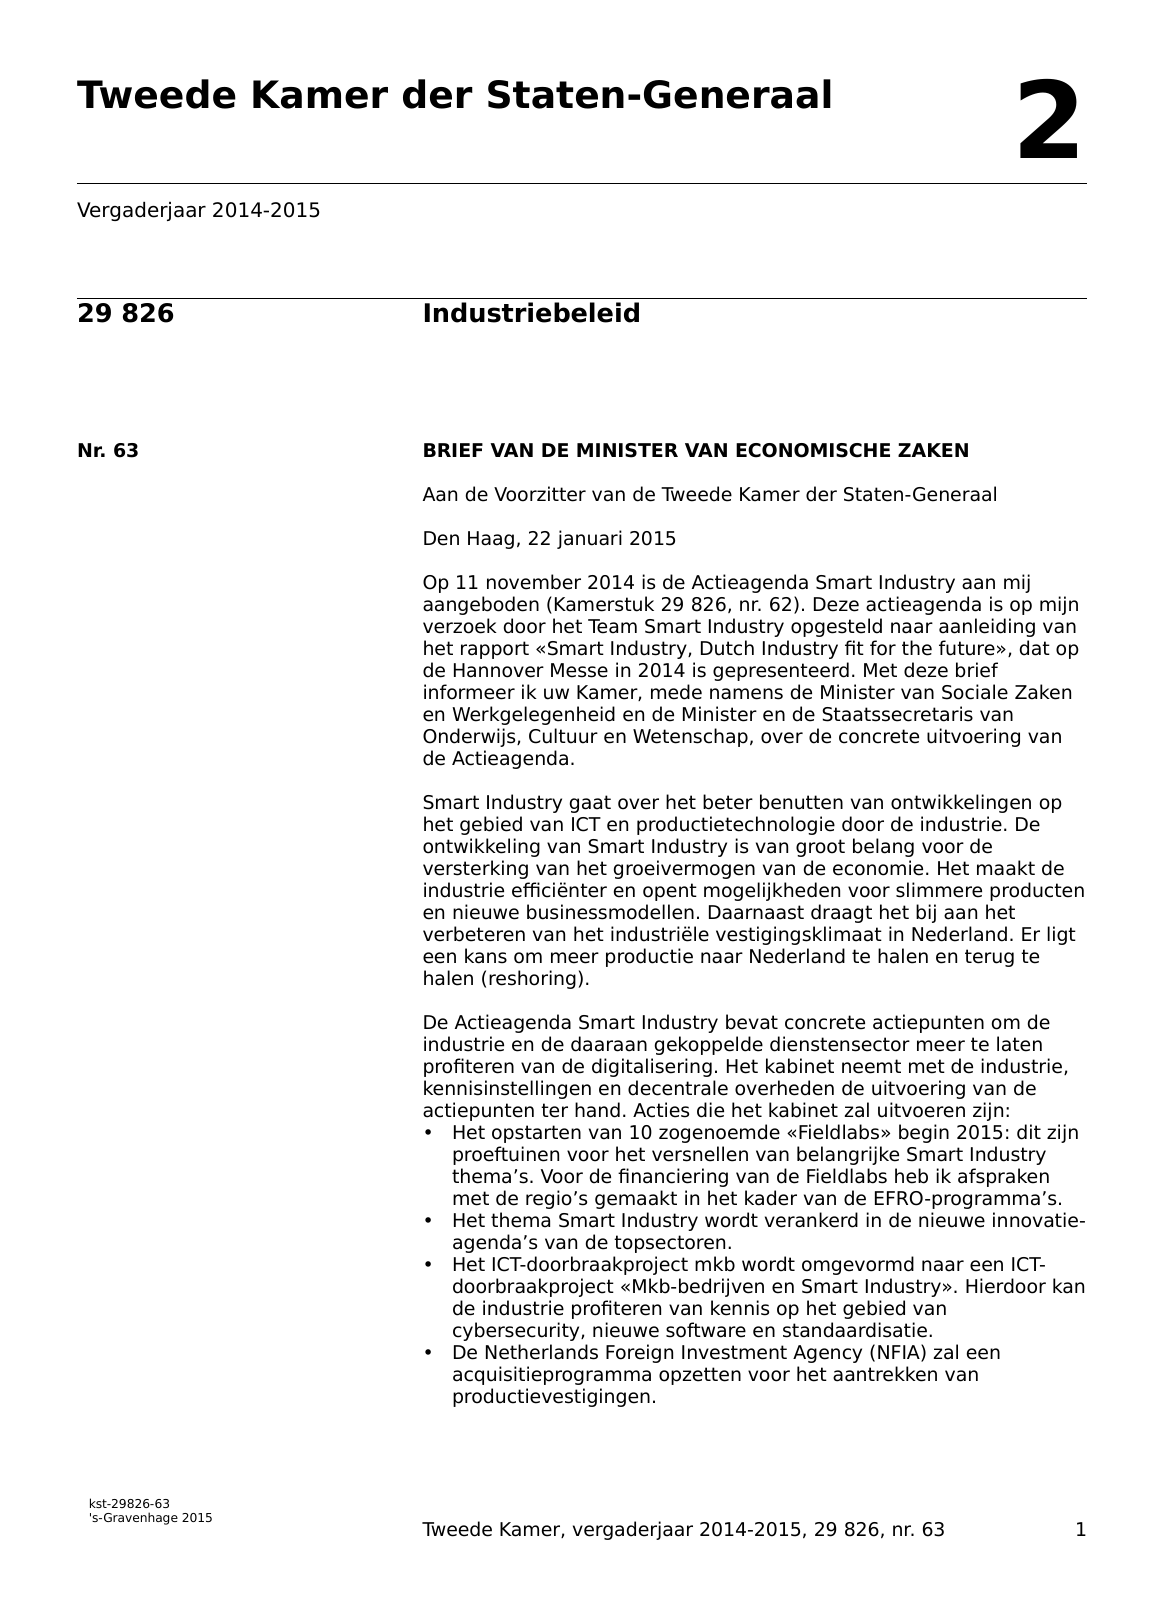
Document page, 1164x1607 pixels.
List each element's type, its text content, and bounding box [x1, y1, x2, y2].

table_header Tweede Kamer der Staten-Generaal [77, 59, 886, 183]
subtitle Nr. 63 BRIEF VAN DE MINISTER VAN ECONOMISCHE ZAKEN [77, 440, 1087, 462]
text Den Haag, 22 januari 2015 [422, 528, 1087, 550]
text • Het thema Smart Industry wordt verankerd in de nieuwe innovatie-agenda’s van de topsectoren. [422, 1210, 1087, 1254]
text Smart Industry gaat over het beter benutten van ontwikkelingen op het gebied van ICT en productietechnologie door de industrie. De ontwikkeling van Smart Industry is van groot belang voor de versterking van het groeivermogen van de economie. Het maakt de industrie efficiënter en opent mogelijkheden voor slimmere producten en nieuwe businessmodellen. Daarnaast draagt het bij aan het verbeteren van het industriële vestigingsklimaat in Nederland. Er ligt een kans om meer productie naar Nederland te halen en terug te halen (reshoring). [422, 792, 1087, 990]
text Aan de Voorzitter van de Tweede Kamer der Staten-Generaal [422, 484, 1087, 506]
table_cell Vergaderjaar 2014-2015 [77, 184, 1087, 298]
table_header 2 [886, 59, 1087, 183]
text De Actieagenda Smart Industry bevat concrete actiepunten om de industrie en de daaraan gekoppelde dienstensector meer te laten profiteren van de digitalisering. Het kabinet neemt met de industrie, kennisinstellingen en decentrale overheden de uitvoering van de actiepunten ter hand. Acties die het kabinet zal uitvoeren zijn: [422, 1012, 1087, 1122]
text • Het opstarten van 10 zogenoemde «Fieldlabs» begin 2015: dit zijn proeftuinen voor het versnellen van belangrijke Smart Industry thema’s. Voor de financiering van de Fieldlabs heb ik afspraken met de regio’s gemaakt in het kader van de EFRO-programma’s. [422, 1122, 1087, 1210]
text Op 11 november 2014 is de Actieagenda Smart Industry aan mij aangeboden (Kamerstuk 29 826, nr. 62). Deze actieagenda is op mijn verzoek door het Team Smart Industry opgesteld naar aanleiding van het rapport «Smart Industry, Dutch Industry fit for the future», dat op de Hannover Messe in 2014 is gepresenteerd. Met deze brief informeer ik uw Kamer, mede namens de Minister van Sociale Zaken en Werkgelegenheid en de Minister en de Staatssecretaris van Onderwijs, Cultuur en Wetenschap, over de concrete uitvoering van de Actieagenda. [422, 572, 1087, 770]
subtitle 29 826 Industriebeleid [77, 299, 1087, 329]
text • De Netherlands Foreign Investment Agency (NFIA) zal een acquisitieprogramma opzetten voor het aantrekken van productievestigingen. [422, 1342, 1087, 1408]
text kst-29826-63 [88, 1497, 323, 1511]
text • Het ICT-doorbraakproject mkb wordt omgevormd naar een ICT-doorbraakproject «Mkb-bedrijven en Smart Industry». Hierdoor kan de industrie profiteren van kennis op het gebied van cybersecurity, nieuwe software en standaardisatie. [422, 1254, 1087, 1342]
text 's-Gravenhage 2015 [88, 1511, 323, 1525]
